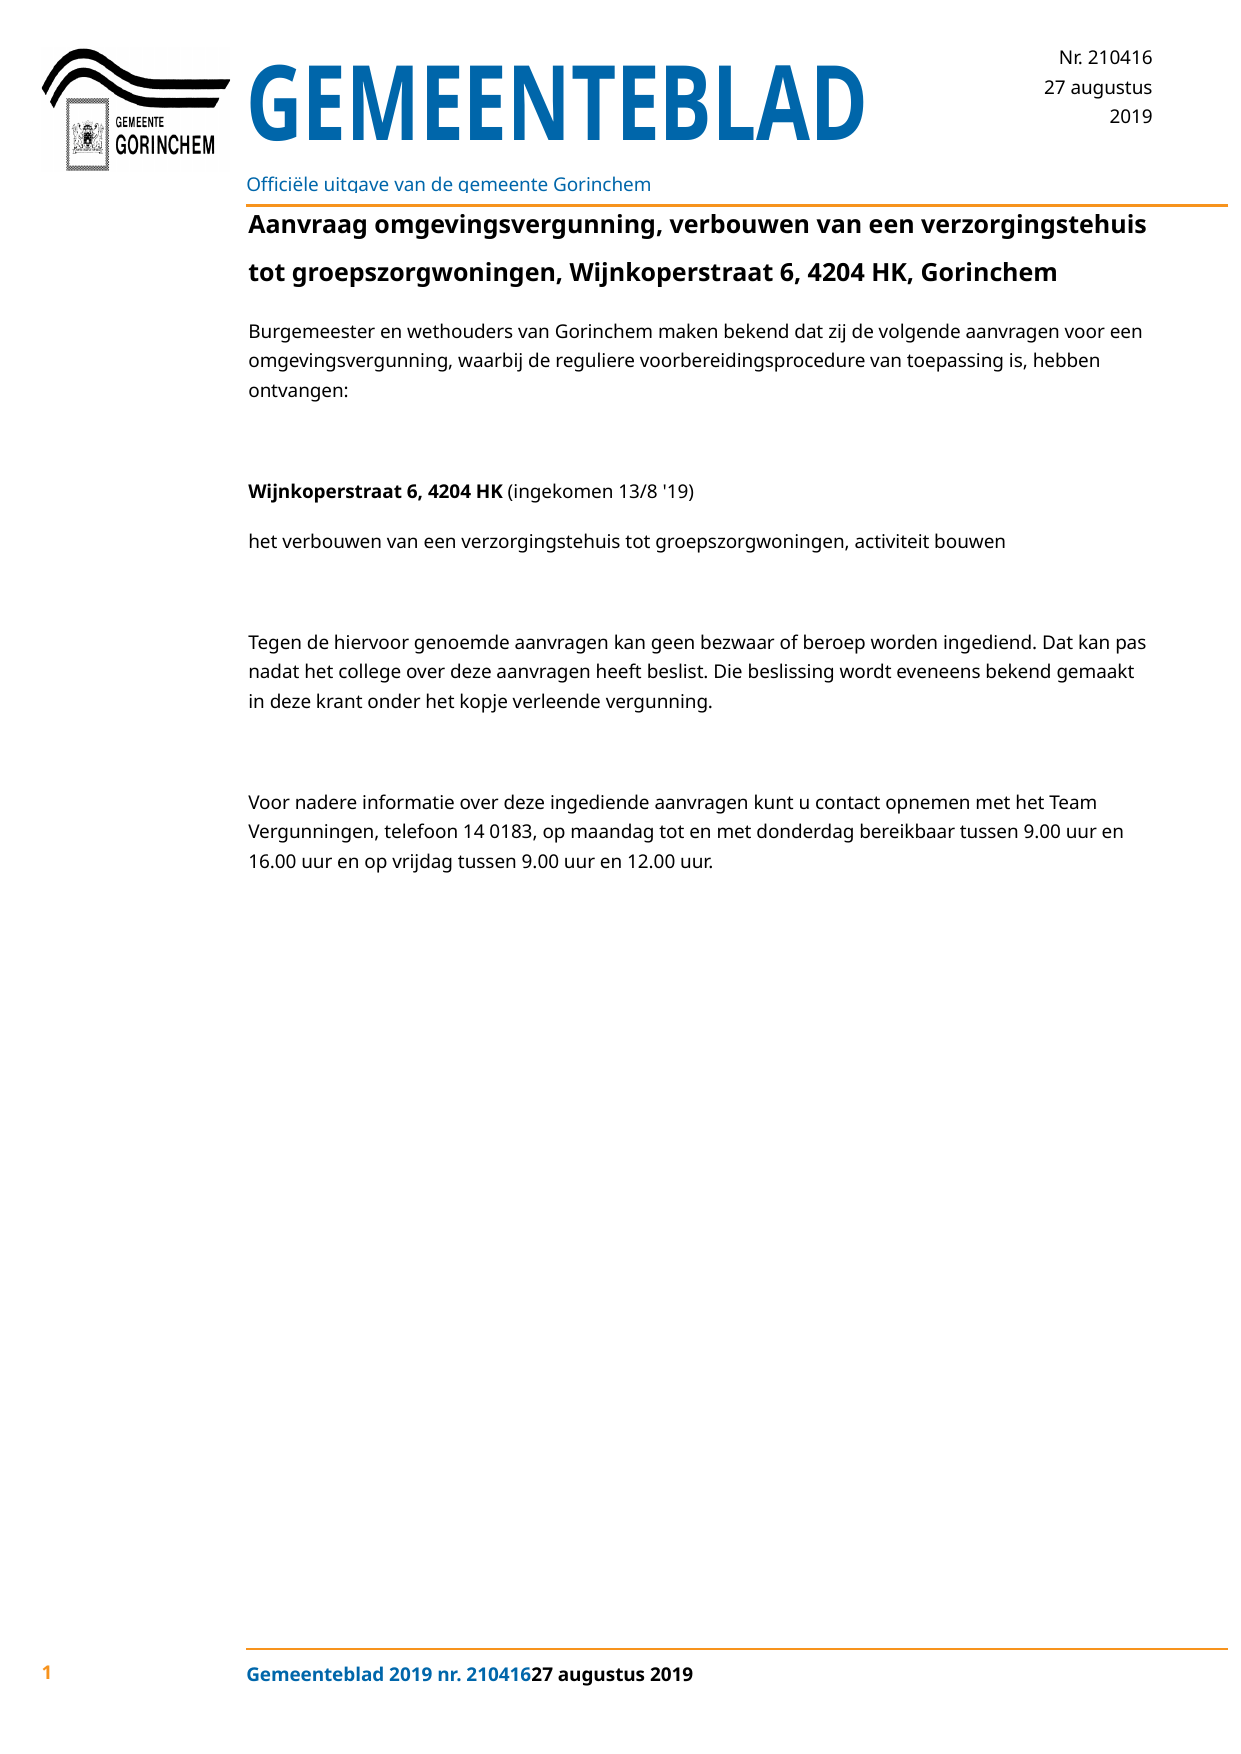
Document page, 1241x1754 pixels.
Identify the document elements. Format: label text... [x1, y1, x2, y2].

text Tegen de hiervoor genoemde aanvragen kan geen bezwaar of beroep worden ingediend. Dat kan pas nadat het college over deze aanvragen heeft beslist. Die beslissing wordt eveneens bekend gemaakt in deze krant onder het kopje verleende vergunning. [248, 629, 1152, 714]
text Burgemeester en wethouders van Gorinchem maken bekend dat zij de volgende aanvragen voor een omgevingsvergunning, waarbij de reguliere voorbereidingsprocedure van toepassing is, hebben ontvangen: [248, 318, 1152, 403]
text Aanvraag omgevingsvergunning, verbouwen van een verzorgingstehuis tot groepszorgwoningen, Wijnkoperstraat 6, 4204 HK, Gorinchem [248, 207, 1152, 288]
text het verbouwen van een verzorgingstehuis tot groepszorgwoningen, activiteit bouwen [248, 528, 1152, 554]
text Wijnkoperstraat 6, 4204 HK (ingekomen 13/8 '19) [248, 478, 1152, 504]
text Voor nadere informatie over deze ingediende aanvragen kunt u contact opnemen met het Team Vergunningen, telefoon 14 0183, op maandag tot en met donderdag bereikbaar tussen 9.00 uur en 16.00 uur en op vrijdag tussen 9.00 uur en 12.00 uur. [248, 789, 1152, 874]
picture [41, 47, 231, 172]
